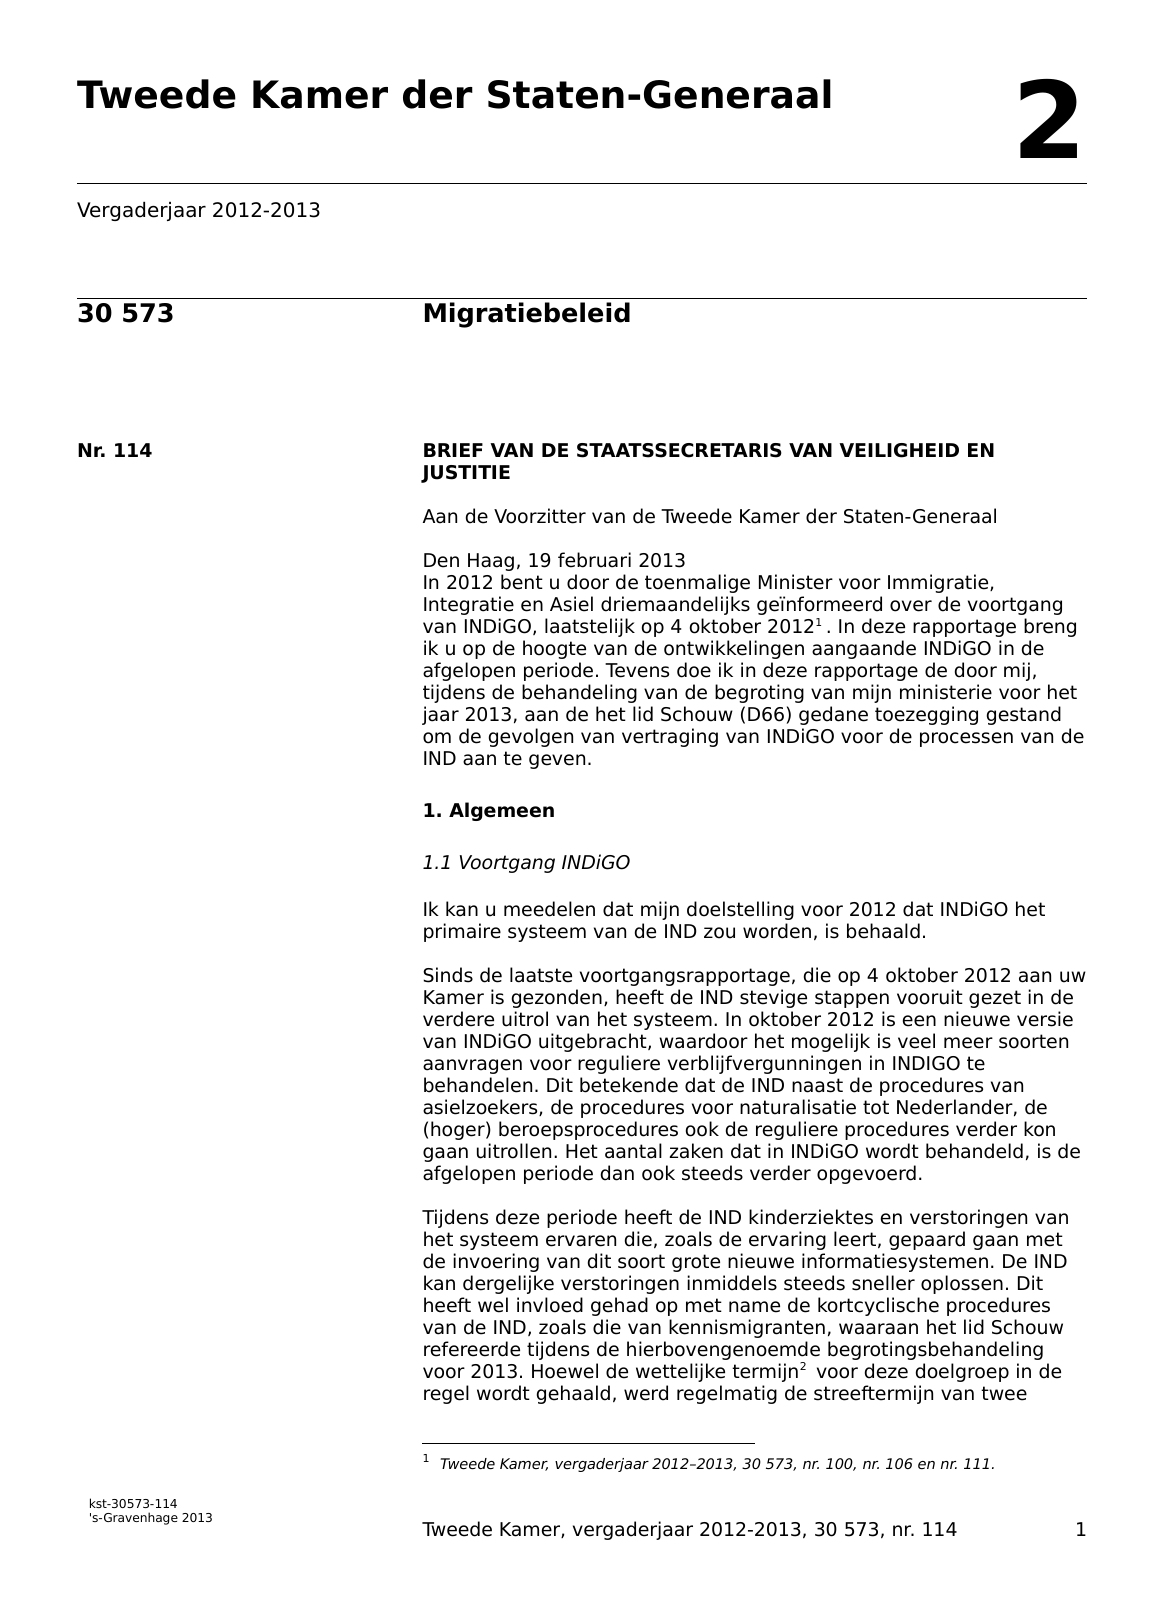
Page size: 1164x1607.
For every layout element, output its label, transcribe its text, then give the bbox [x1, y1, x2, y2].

text Den Haag, 19 februari 2013 [422, 550, 1087, 572]
text Ik kan u meedelen dat mijn doelstelling voor 2012 dat INDiGO het primaire systeem van de IND zou worden, is behaald. [422, 899, 1087, 943]
text Sinds de laatste voortgangsrapportage, die op 4 oktober 2012 aan uw Kamer is gezonden, heeft de IND stevige stappen vooruit gezet in de verdere uitrol van het systeem. In oktober 2012 is een nieuwe versie van INDiGO uitgebracht, waardoor het mogelijk is veel meer soorten aanvragen voor reguliere verblijfvergunningen in INDIGO te behandelen. Dit betekende dat de IND naast de procedures van asielzoekers, de procedures voor naturalisatie tot Nederlander, de (hoger) beroepsprocedures ook de reguliere procedures verder kon gaan uitrollen. Het aantal zaken dat in INDiGO wordt behandeld, is de afgelopen periode dan ook steeds verder opgevoerd. [422, 965, 1087, 1185]
table_cell Vergaderjaar 2012-2013 [77, 184, 1087, 298]
table_header 2 [886, 59, 1087, 183]
subtitle 1. Algemeen [422, 800, 1087, 822]
text Tijdens deze periode heeft de IND kinderziektes en verstoringen van het systeem ervaren die, zoals de ervaring leert, gepaard gaan met de invoering van dit soort grote nieuwe informatiesystemen. De IND kan dergelijke verstoringen inmiddels steeds sneller oplossen. Dit heeft wel invloed gehad op met name de kortcyclische procedures van de IND, zoals die van kennismigranten, waaraan het lid Schouw refereerde tijdens de hierbovengenoemde begrotingsbehandeling voor 2013. Hoewel de wettelijke termijn voor deze doelgroep in de regel wordt gehaald, werd regelmatig de streeftermijn van twee [422, 1207, 1087, 1405]
table_header Tweede Kamer der Staten-Generaal [77, 59, 886, 183]
text kst-30573-114 [88, 1497, 323, 1511]
text In 2012 bent u door de toenmalige Minister voor Immigratie, Integratie en Asiel driemaandelijks geïnformeerd over de voortgang van INDiGO, laatstelijk op 4 oktober 2012. In deze rapportage breng ik u op de hoogte van de ontwikkelingen aangaande INDiGO in de afgelopen periode. Tevens doe ik in deze rapportage de door mij, tijdens de behandeling van de begroting van mijn ministerie voor het jaar 2013, aan de het lid Schouw (D66) gedane toezegging gestand om de gevolgen van vertraging van INDiGO voor de processen van de IND aan te geven. [422, 572, 1087, 770]
subtitle Nr. 114 BRIEF VAN DE STAATSSECRETARIS VAN VEILIGHEID EN JUSTITIE [77, 440, 1087, 484]
subtitle 1.1 Voortgang INDiGO [422, 852, 1087, 874]
subtitle 30 573 Migratiebeleid [77, 299, 1087, 329]
text Aan de Voorzitter van de Tweede Kamer der Staten-Generaal [422, 506, 1087, 528]
text Tweede Kamer, vergaderjaar 2012–2013, 30 573, nr. 100, nr. 106 en nr. 111. [422, 1452, 1087, 1474]
text 's-Gravenhage 2013 [88, 1511, 323, 1525]
